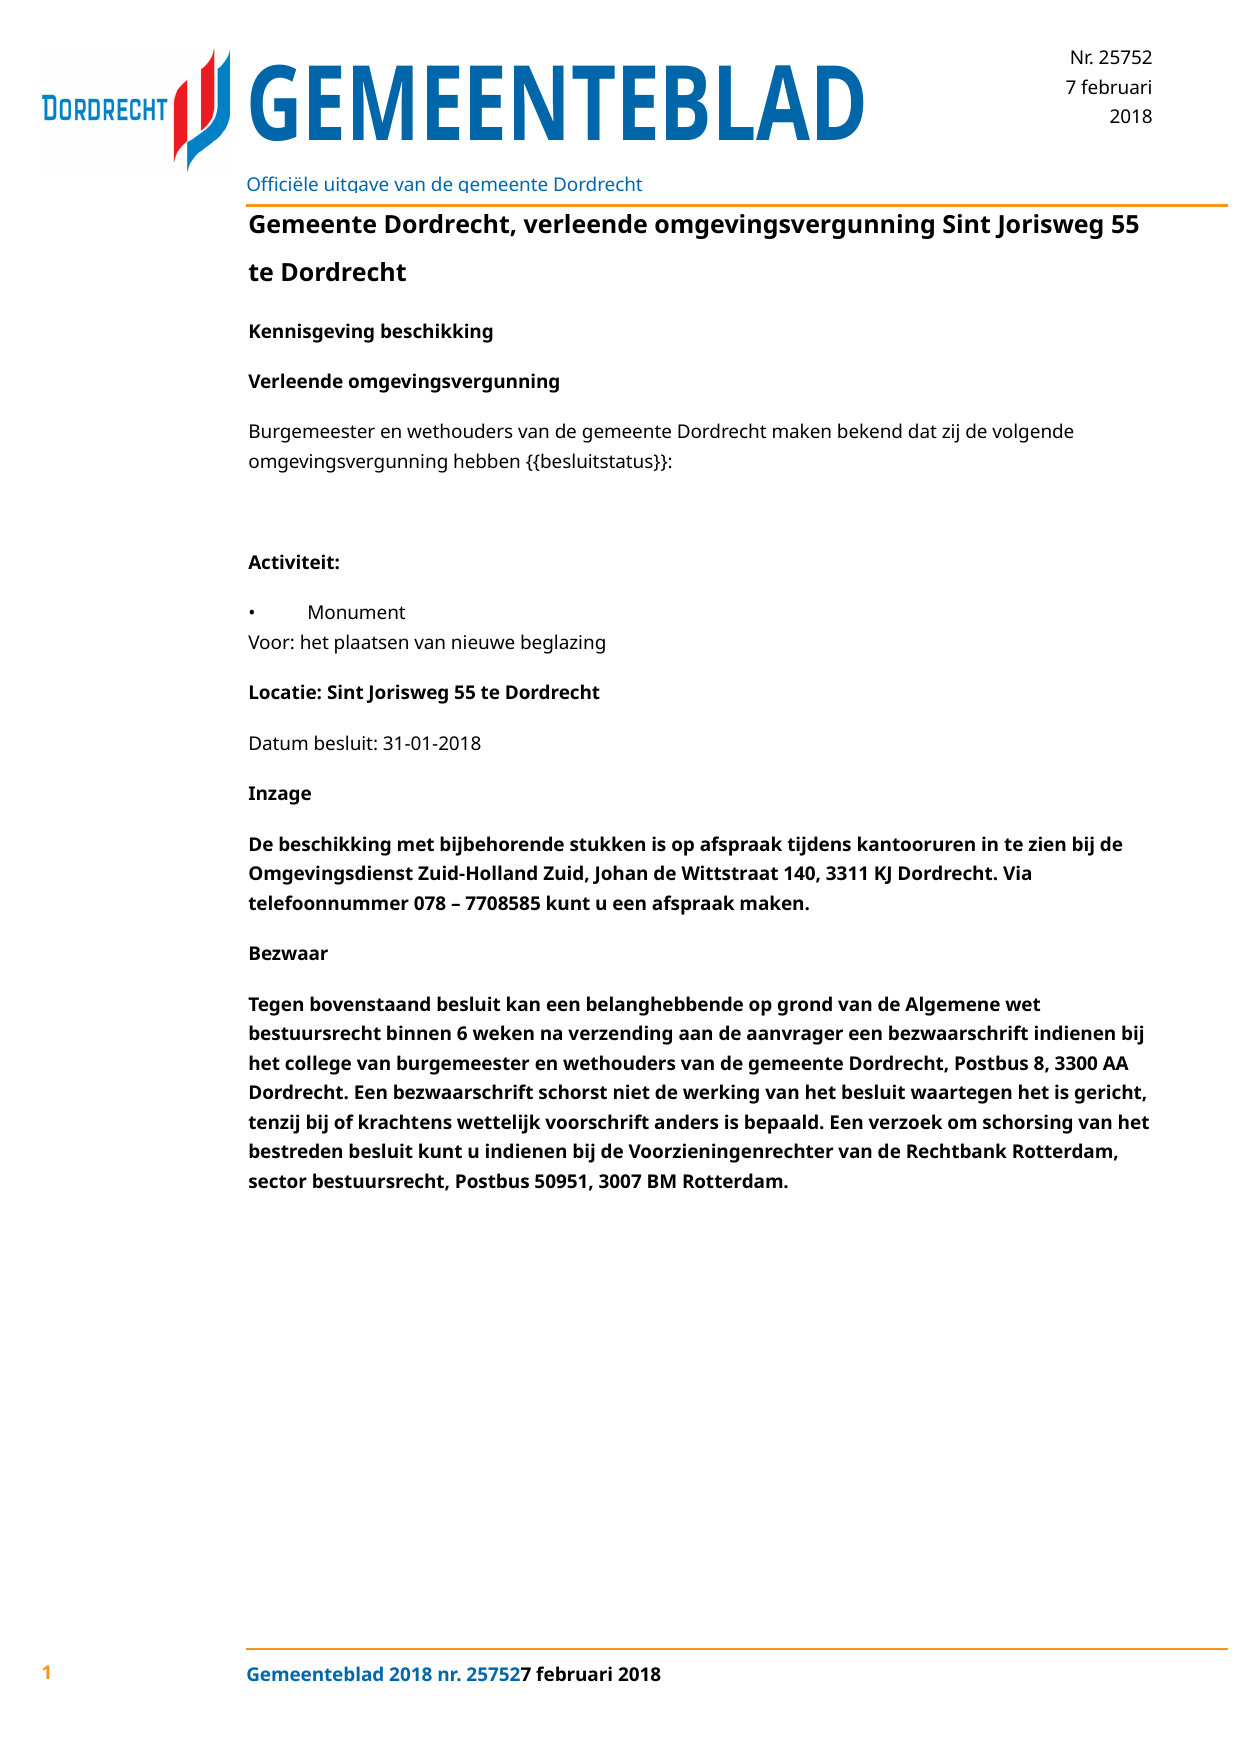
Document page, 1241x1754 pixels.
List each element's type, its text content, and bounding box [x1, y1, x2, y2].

text Voor: het plaatsen van nieuwe beglazing [248, 629, 1152, 655]
text Locatie: Sint Jorisweg 55 te Dordrecht [248, 679, 1152, 705]
text Burgemeester en wethouders van de gemeente Dordrecht maken bekend dat zij de volgende omgevingsvergunning hebben {{besluitstatus}}: [248, 419, 1152, 474]
text Verleende omgevingsvergunning [248, 368, 1152, 394]
text Activiteit: [248, 549, 1152, 575]
text Inzage [248, 780, 1152, 806]
text Datum besluit: 31-01-2018 [248, 730, 1152, 756]
text Kennisgeving beschikking [248, 318, 1152, 344]
text Tegen bovenstaand besluit kan een belanghebbende op grond van de Algemene wet bestuursrecht binnen 6 weken na verzending aan de aanvrager een bezwaarschrift indienen bij het college van burgemeester en wethouders van de gemeente Dordrecht, Postbus 8, 3300 AA Dordrecht. Een bezwaarschrift schorst niet de werking van het besluit waartegen het is gericht, tenzij bij of krachtens wettelijk voorschrift anders is bepaald. Een verzoek om schorsing van het bestreden besluit kunt u indienen bij de Voorzieningenrechter van de Rechtbank Rotterdam, sector bestuursrecht, Postbus 50951, 3007 BM Rotterdam. [248, 991, 1152, 1194]
text Gemeente Dordrecht, verleende omgevingsvergunning Sint Jorisweg 55 te Dordrecht [248, 207, 1152, 288]
text De beschikking met bijbehorende stukken is op afspraak tijdens kantooruren in te zien bij de Omgevingsdienst Zuid-Holland Zuid, Johan de Wittstraat 140, 3311 KJ Dordrecht. Via telefoonnummer 078 – 7708585 kunt u een afspraak maken. [248, 831, 1152, 916]
text Bezwaar [248, 940, 1152, 966]
list Monument [248, 599, 1152, 625]
picture [41, 47, 231, 172]
